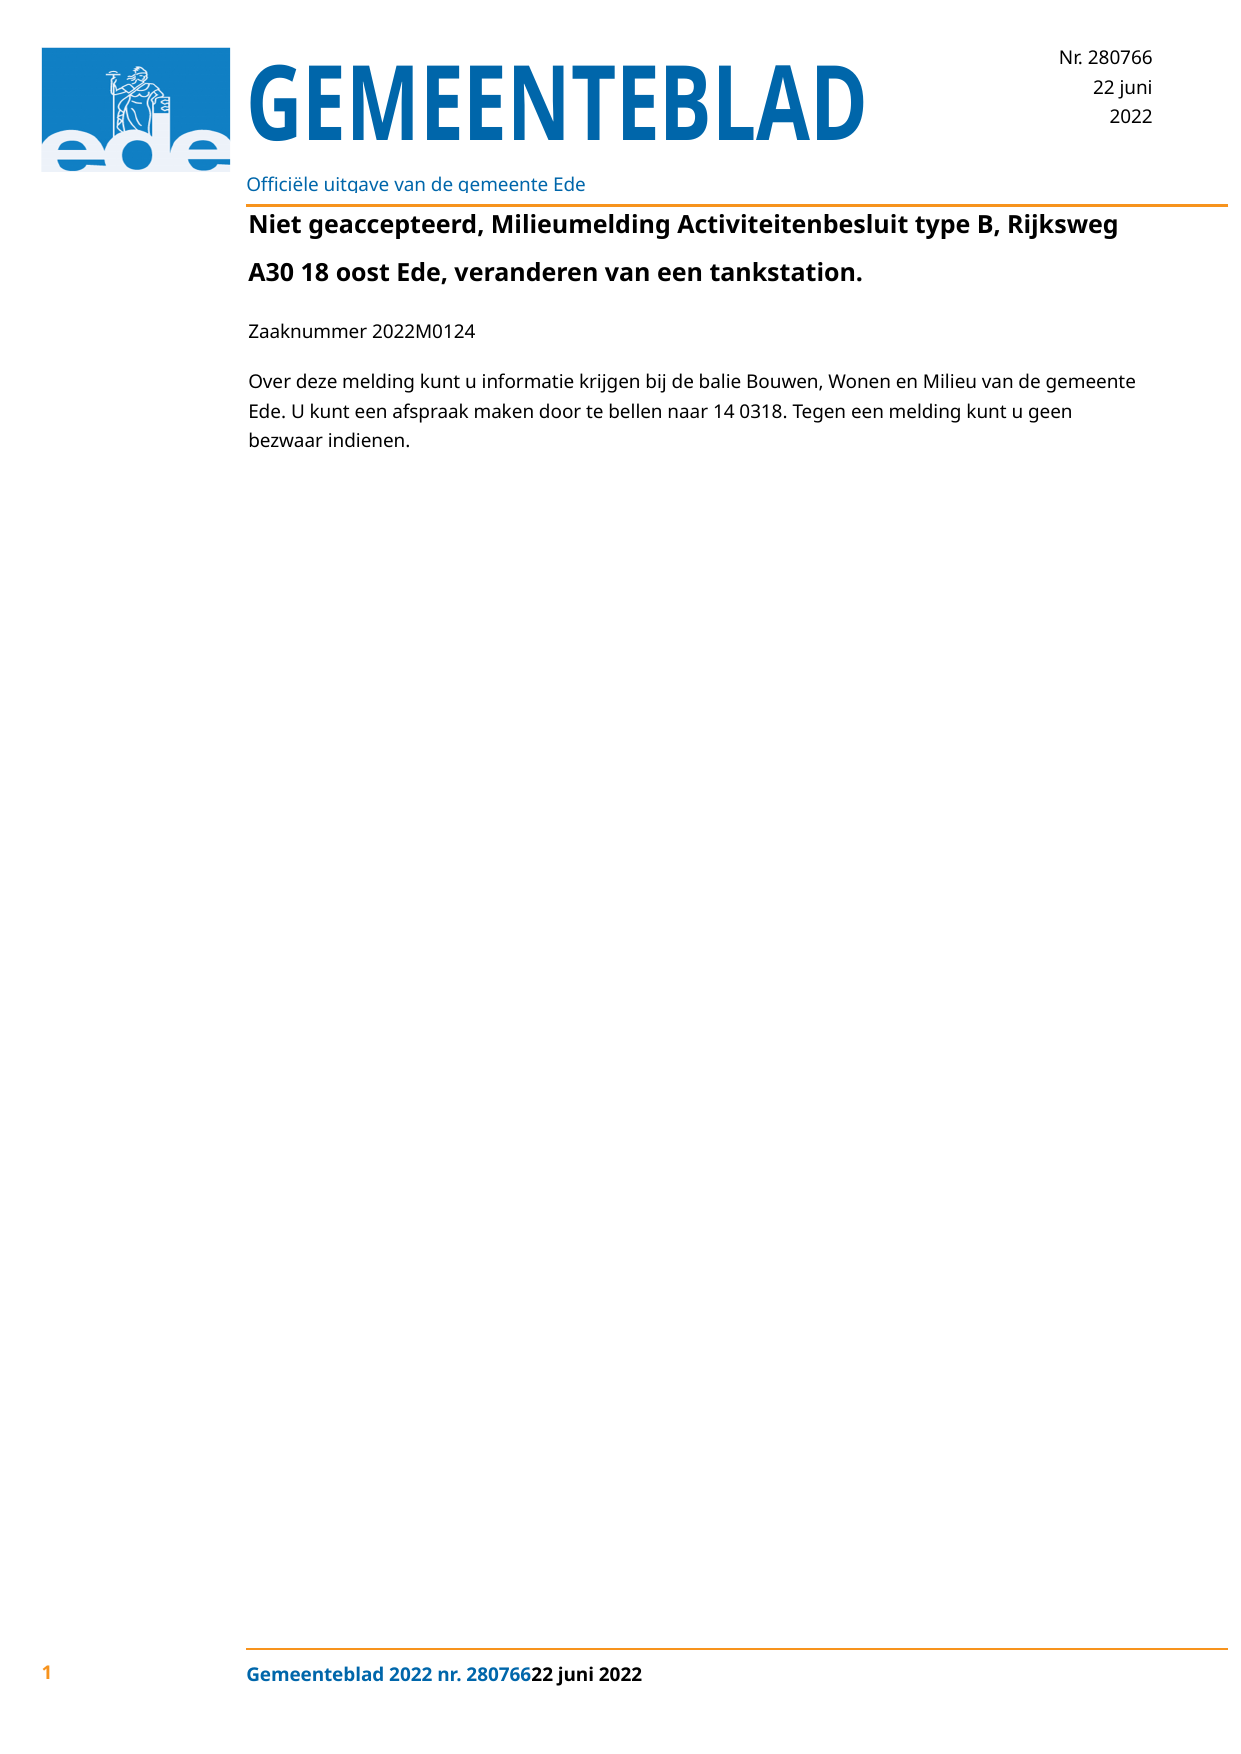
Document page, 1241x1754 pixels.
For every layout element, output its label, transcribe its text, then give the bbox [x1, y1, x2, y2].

picture [41, 47, 231, 172]
text Niet geaccepteerd, Milieumelding Activiteitenbesluit type B, Rijksweg A30 18 oost Ede, veranderen van een tankstation. [248, 207, 1152, 288]
text Over deze melding kunt u informatie krijgen bij de balie Bouwen, Wonen en Milieu van de gemeente Ede. U kunt een afspraak maken door te bellen naar 14 0318. Tegen een melding kunt u geen bezwaar indienen. [248, 368, 1152, 453]
text Zaaknummer 2022M0124 [248, 318, 1152, 344]
